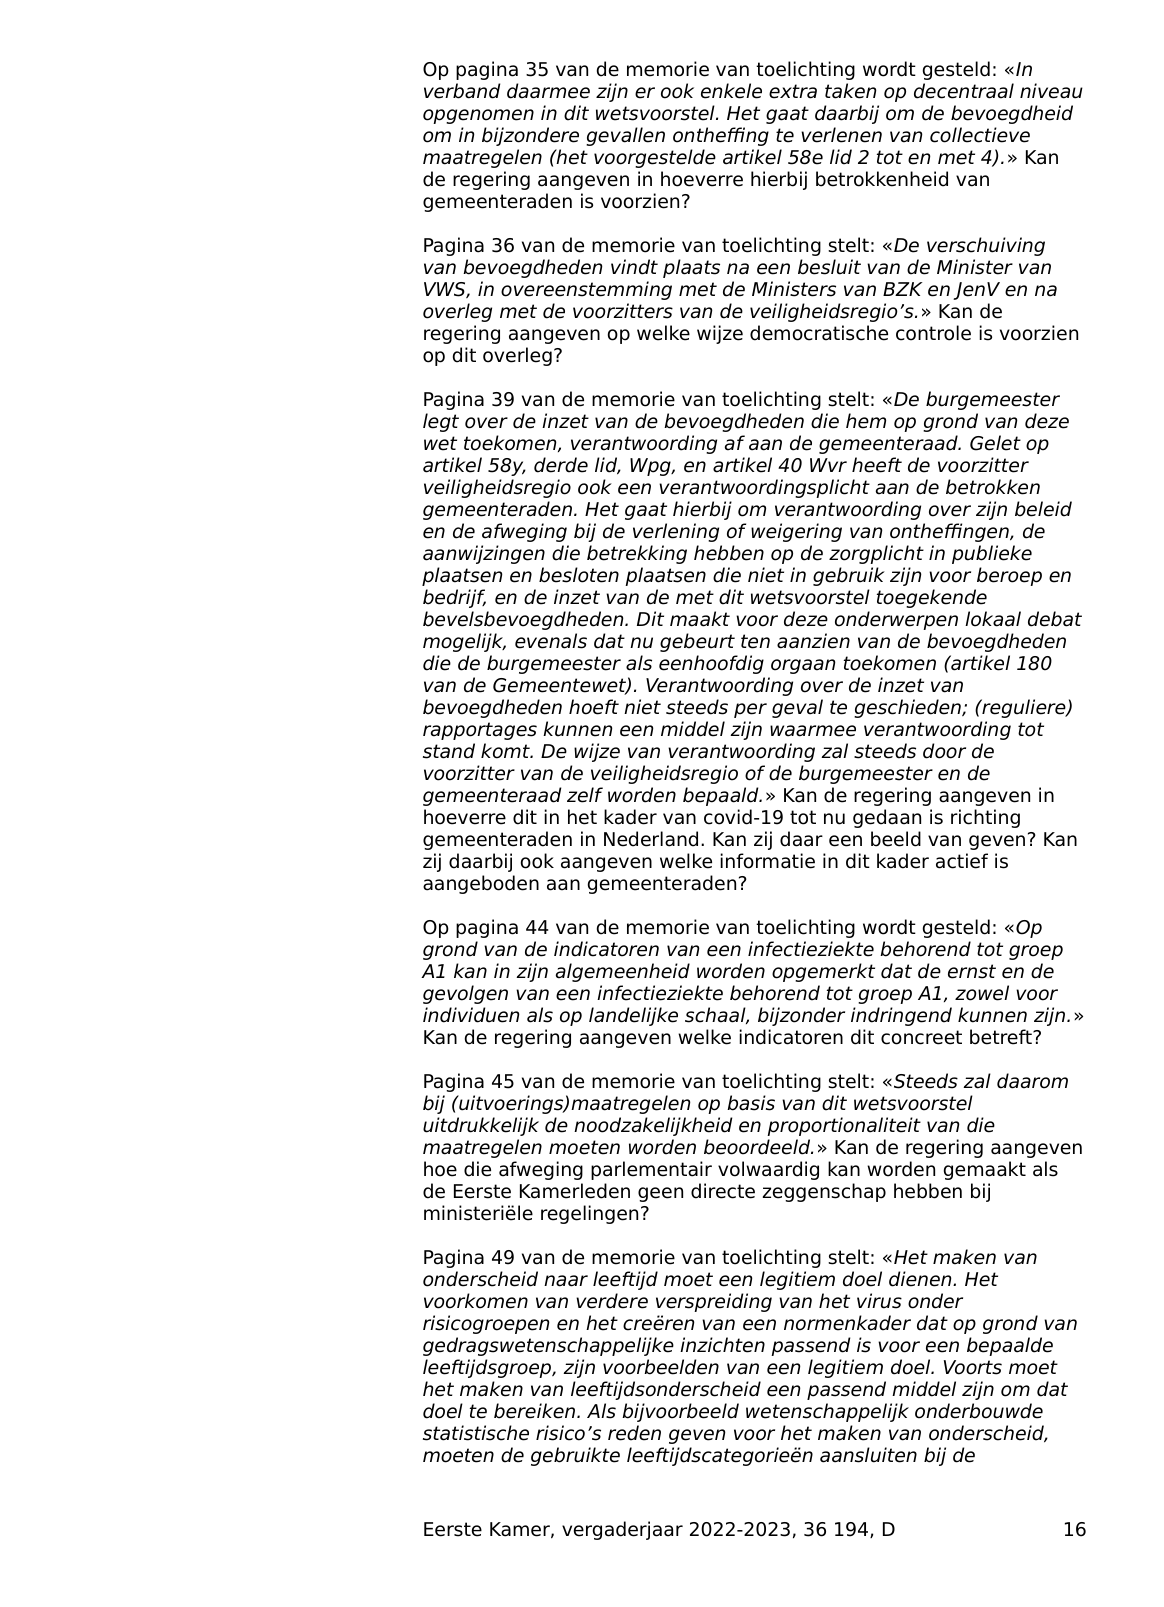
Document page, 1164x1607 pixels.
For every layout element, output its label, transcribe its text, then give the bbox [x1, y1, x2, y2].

text Op pagina 44 van de memorie van toelichting wordt gesteld: «Op grond van de indicatoren van een infectieziekte behorend tot groep A1 kan in zijn algemeenheid worden opgemerkt dat de ernst en de gevolgen van een infectieziekte behorend tot groep A1, zowel voor individuen als op landelijke schaal, bijzonder indringend kunnen zijn.» Kan de regering aangeven welke indicatoren dit concreet betreft? [422, 917, 1087, 1049]
text Pagina 49 van de memorie van toelichting stelt: «Het maken van onderscheid naar leeftijd moet een legitiem doel dienen. Het voorkomen van verdere verspreiding van het virus onder risicogroepen en het creëren van een normenkader dat op grond van gedragswetenschappelijke inzichten passend is voor een bepaalde leeftijdsgroep, zijn voorbeelden van een legitiem doel. Voorts moet het maken van leeftijdsonderscheid een passend middel zijn om dat doel te bereiken. Als bijvoorbeeld wetenschappelijk onderbouwde statistische risico’s reden geven voor het maken van onderscheid, moeten de gebruikte leeftijdscategorieën aansluiten bij de [422, 1247, 1087, 1467]
text Op pagina 35 van de memorie van toelichting wordt gesteld: «In verband daarmee zijn er ook enkele extra taken op decentraal niveau opgenomen in dit wetsvoorstel. Het gaat daarbij om de bevoegdheid om in bijzondere gevallen ontheffing te verlenen van collectieve maatregelen (het voorgestelde artikel 58e lid 2 tot en met 4).» Kan de regering aangeven in hoeverre hierbij betrokkenheid van gemeenteraden is voorzien? [422, 59, 1087, 213]
text Pagina 36 van de memorie van toelichting stelt: «De verschuiving van bevoegdheden vindt plaats na een besluit van de Minister van VWS, in overeenstemming met de Ministers van BZK en JenV en na overleg met de voorzitters van de veiligheidsregio’s.» Kan de regering aangeven op welke wijze democratische controle is voorzien op dit overleg? [422, 235, 1087, 367]
text Pagina 39 van de memorie van toelichting stelt: «De burgemeester legt over de inzet van de bevoegdheden die hem op grond van deze wet toekomen, verantwoording af aan de gemeenteraad. Gelet op artikel 58y, derde lid, Wpg, en artikel 40 Wvr heeft de voorzitter veiligheidsregio ook een verantwoordingsplicht aan de betrokken gemeenteraden. Het gaat hierbij om verantwoording over zijn beleid en de afweging bij de verlening of weigering van ontheffingen, de aanwijzingen die betrekking hebben op de zorgplicht in publieke plaatsen en besloten plaatsen die niet in gebruik zijn voor beroep en bedrijf, en de inzet van de met dit wetsvoorstel toegekende bevelsbevoegdheden. Dit maakt voor deze onderwerpen lokaal debat mogelijk, evenals dat nu gebeurt ten aanzien van de bevoegdheden die de burgemeester als eenhoofdig orgaan toekomen (artikel 180 van de Gemeentewet). Verantwoording over de inzet van bevoegdheden hoeft niet steeds per geval te geschieden; (reguliere) rapportages kunnen een middel zijn waarmee verantwoording tot stand komt. De wijze van verantwoording zal steeds door de voorzitter van de veiligheidsregio of de burgemeester en de gemeenteraad zelf worden bepaald.» Kan de regering aangeven in hoeverre dit in het kader van covid-19 tot nu gedaan is richting gemeenteraden in Nederland. Kan zij daar een beeld van geven? Kan zij daarbij ook aangeven welke informatie in dit kader actief is aangeboden aan gemeenteraden? [422, 389, 1087, 895]
text Pagina 45 van de memorie van toelichting stelt: «Steeds zal daarom bij (uitvoerings)maatregelen op basis van dit wetsvoorstel uitdrukkelijk de noodzakelijkheid en proportionaliteit van die maatregelen moeten worden beoordeeld.» Kan de regering aangeven hoe die afweging parlementair volwaardig kan worden gemaakt als de Eerste Kamerleden geen directe zeggenschap hebben bij ministeriële regelingen? [422, 1071, 1087, 1225]
